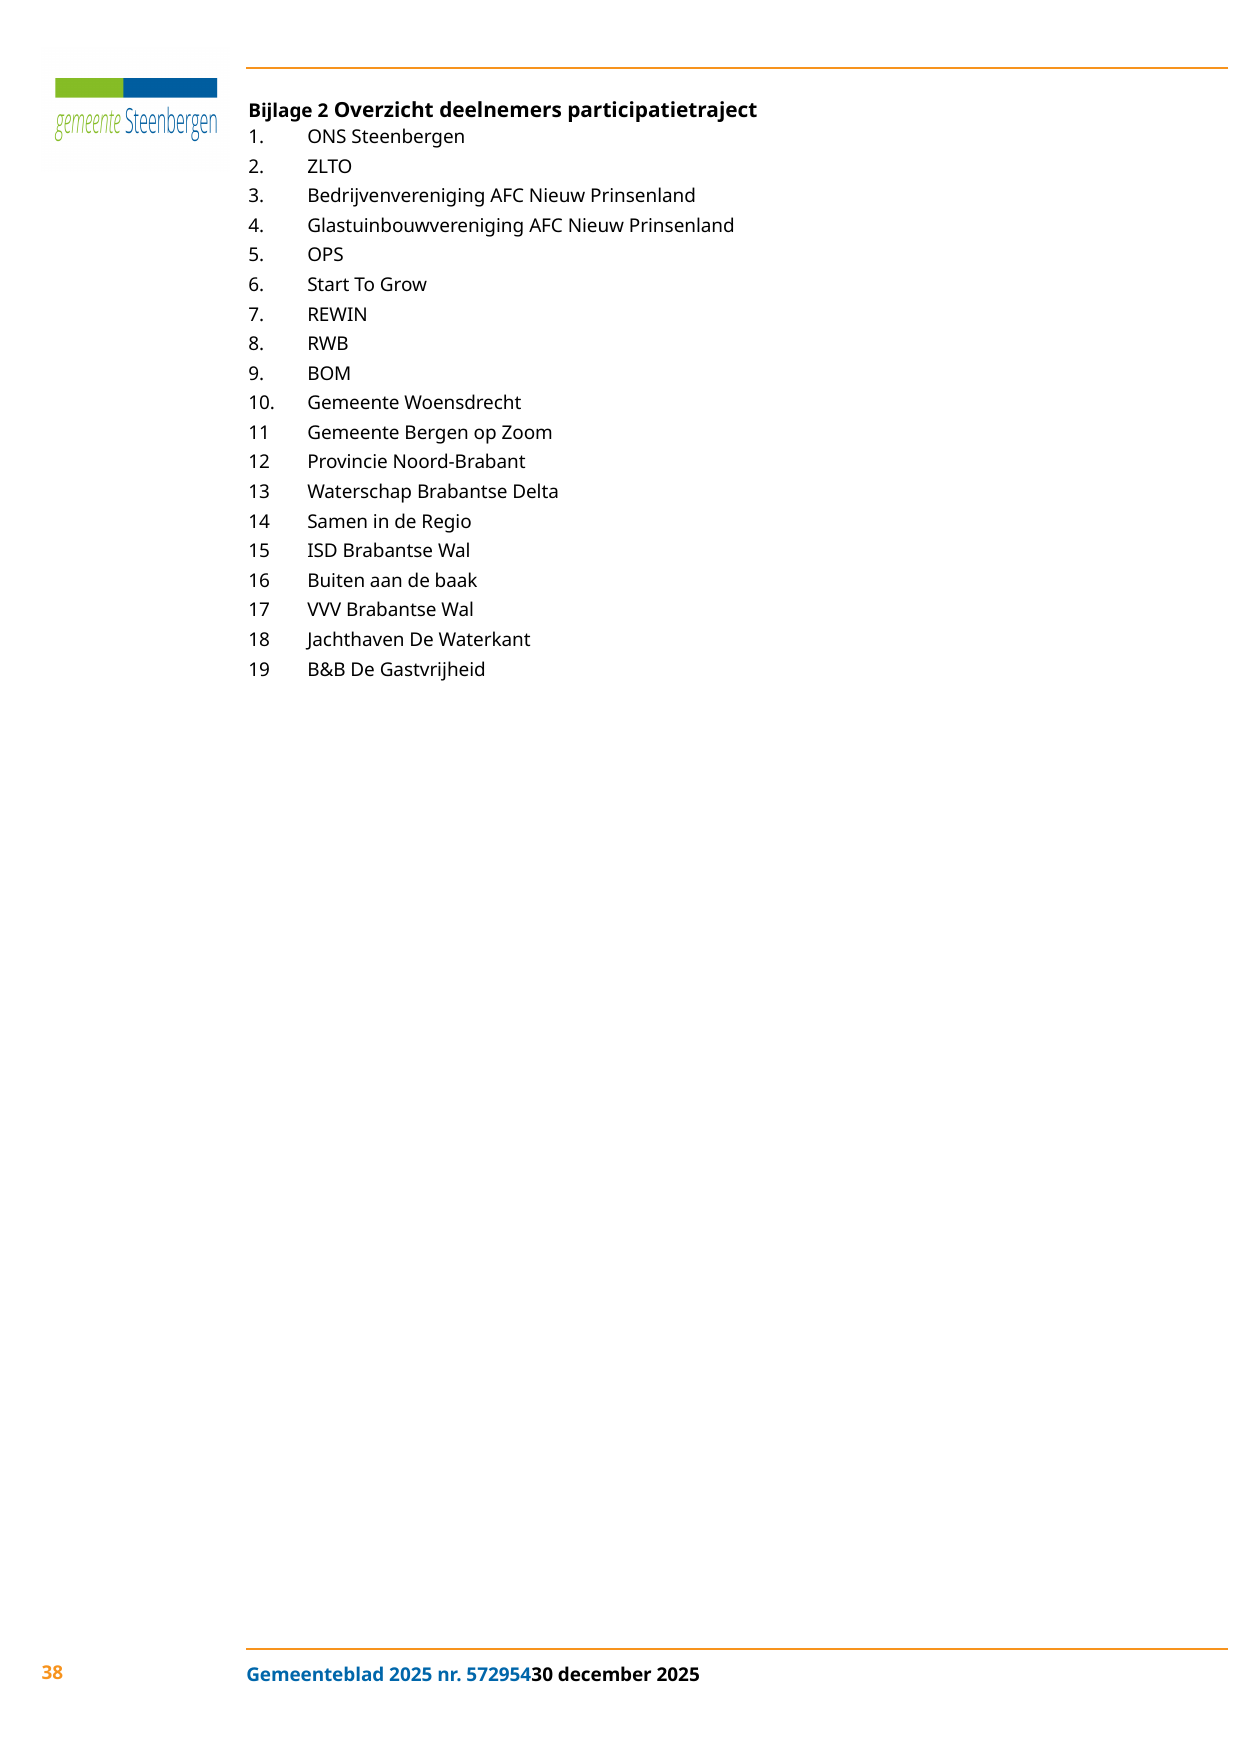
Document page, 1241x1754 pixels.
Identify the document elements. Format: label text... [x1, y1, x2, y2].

list Gemeente Woensdrecht [248, 389, 1152, 415]
list Provincie Noord-Brabant [248, 449, 1152, 474]
list Waterschap Brabantse Delta [248, 478, 1152, 504]
list B&B De Gastvrijheid [248, 656, 1152, 682]
list VVV Brabantse Wal [248, 597, 1152, 622]
picture [41, 47, 231, 172]
list Buiten aan de baak [248, 567, 1152, 593]
list OPS [248, 242, 1152, 267]
list Jachthaven De Waterkant [248, 626, 1152, 652]
text Bijlage 2 Overzicht deelnemers participatietraject [248, 95, 1152, 123]
list REWIN [248, 301, 1152, 327]
list Bedrijvenvereniging AFC Nieuw Prinsenland [248, 182, 1152, 208]
list Samen in de Regio [248, 508, 1152, 534]
list ISD Brabantse Wal [248, 537, 1152, 563]
list ZLTO [248, 153, 1152, 179]
list Glastuinbouwvereniging AFC Nieuw Prinsenland [248, 212, 1152, 238]
list Gemeente Bergen op Zoom [248, 419, 1152, 445]
list Start To Grow [248, 271, 1152, 297]
list RWB [248, 330, 1152, 356]
list BOM [248, 360, 1152, 386]
list ONS Steenbergen [248, 123, 1152, 149]
